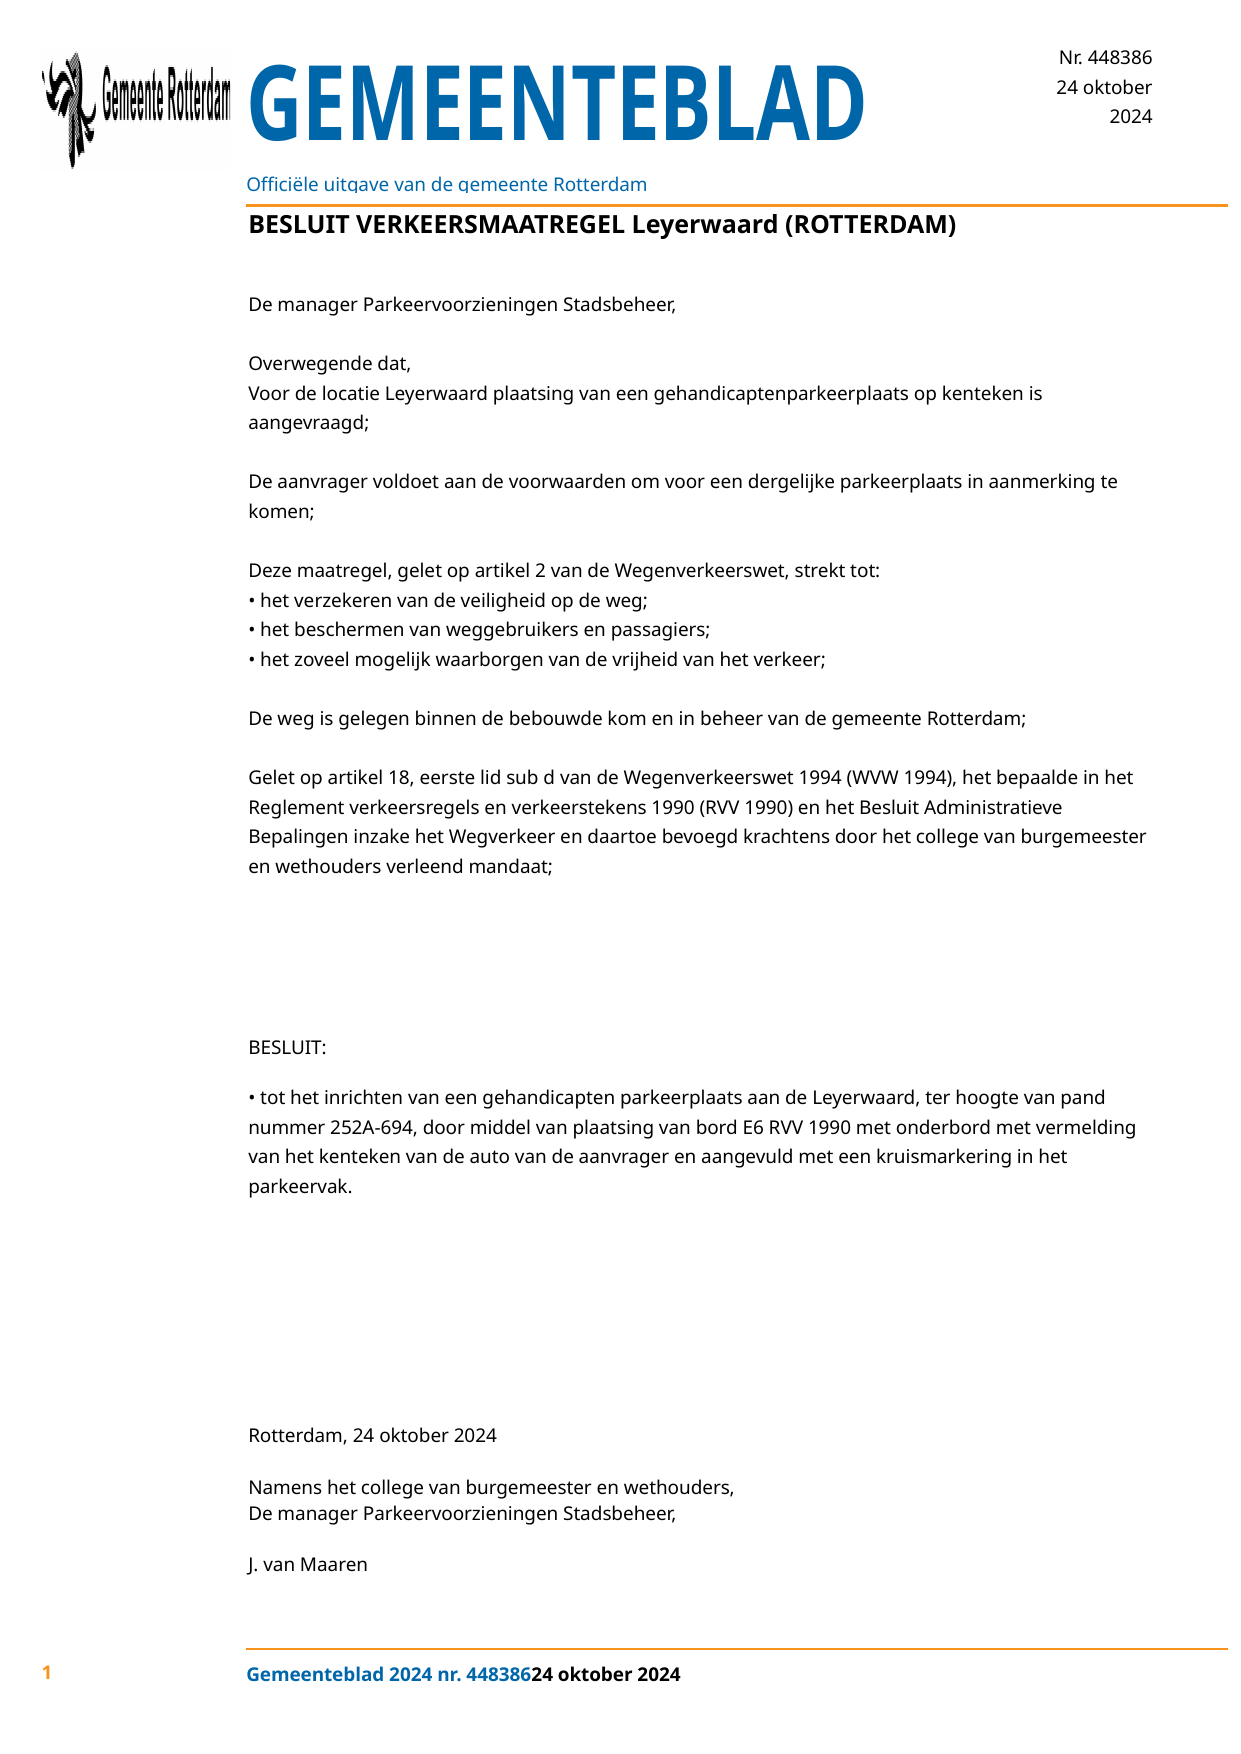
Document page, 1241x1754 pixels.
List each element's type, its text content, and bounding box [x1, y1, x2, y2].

text Gelet op artikel 18, eerste lid sub d van de Wegenverkeerswet 1994 (WVW 1994), het bepaalde in het Reglement verkeersregels en verkeerstekens 1990 (RVV 1990) en het Besluit Administratieve Bepalingen inzake het Wegverkeer en daartoe bevoegd krachtens door het college van burgemeester en wethouders verleend mandaat; [248, 764, 1152, 879]
text Rotterdam, 24 oktober 2024 [248, 1423, 1152, 1448]
text Deze maatregel, gelet op artikel 2 van de Wegenverkeerswet, strekt tot: [248, 557, 1152, 583]
text J. van Maaren [248, 1551, 1152, 1577]
text De manager Parkeervoorzieningen Stadsbeheer, [248, 291, 1152, 317]
text Overwegende dat, [248, 350, 1152, 376]
text • tot het inrichten van een gehandicapten parkeerplaats aan de Leyerwaard, ter hoogte van pand nummer 252A-694, door middel van plaatsing van bord E6 RVV 1990 met onderbord met vermelding van het kenteken van de auto van de aanvrager en aangevuld met een kruismarkering in het parkeervak. [248, 1084, 1152, 1199]
text • het beschermen van weggebruikers en passagiers; [248, 616, 1152, 642]
text Voor de locatie Leyerwaard plaatsing van een gehandicaptenparkeerplaats op kenteken is aangevraagd; [248, 380, 1152, 435]
text • het zoveel mogelijk waarborgen van de vrijheid van het verkeer; [248, 646, 1152, 672]
text Namens het college van burgemeester en wethouders, [248, 1474, 1152, 1500]
picture [41, 47, 231, 172]
text • het verzekeren van de veiligheid op de weg; [248, 587, 1152, 613]
text De aanvrager voldoet aan de voorwaarden om voor een dergelijke parkeerplaats in aanmerking te komen; [248, 468, 1152, 524]
text BESLUIT: [248, 1034, 1152, 1060]
text BESLUIT VERKEERSMAATREGEL Leyerwaard (ROTTERDAM) [248, 207, 1152, 241]
text De manager Parkeervoorzieningen Stadsbeheer, [248, 1500, 1152, 1526]
text De weg is gelegen binnen de bebouwde kom en in beheer van de gemeente Rotterdam; [248, 705, 1152, 731]
